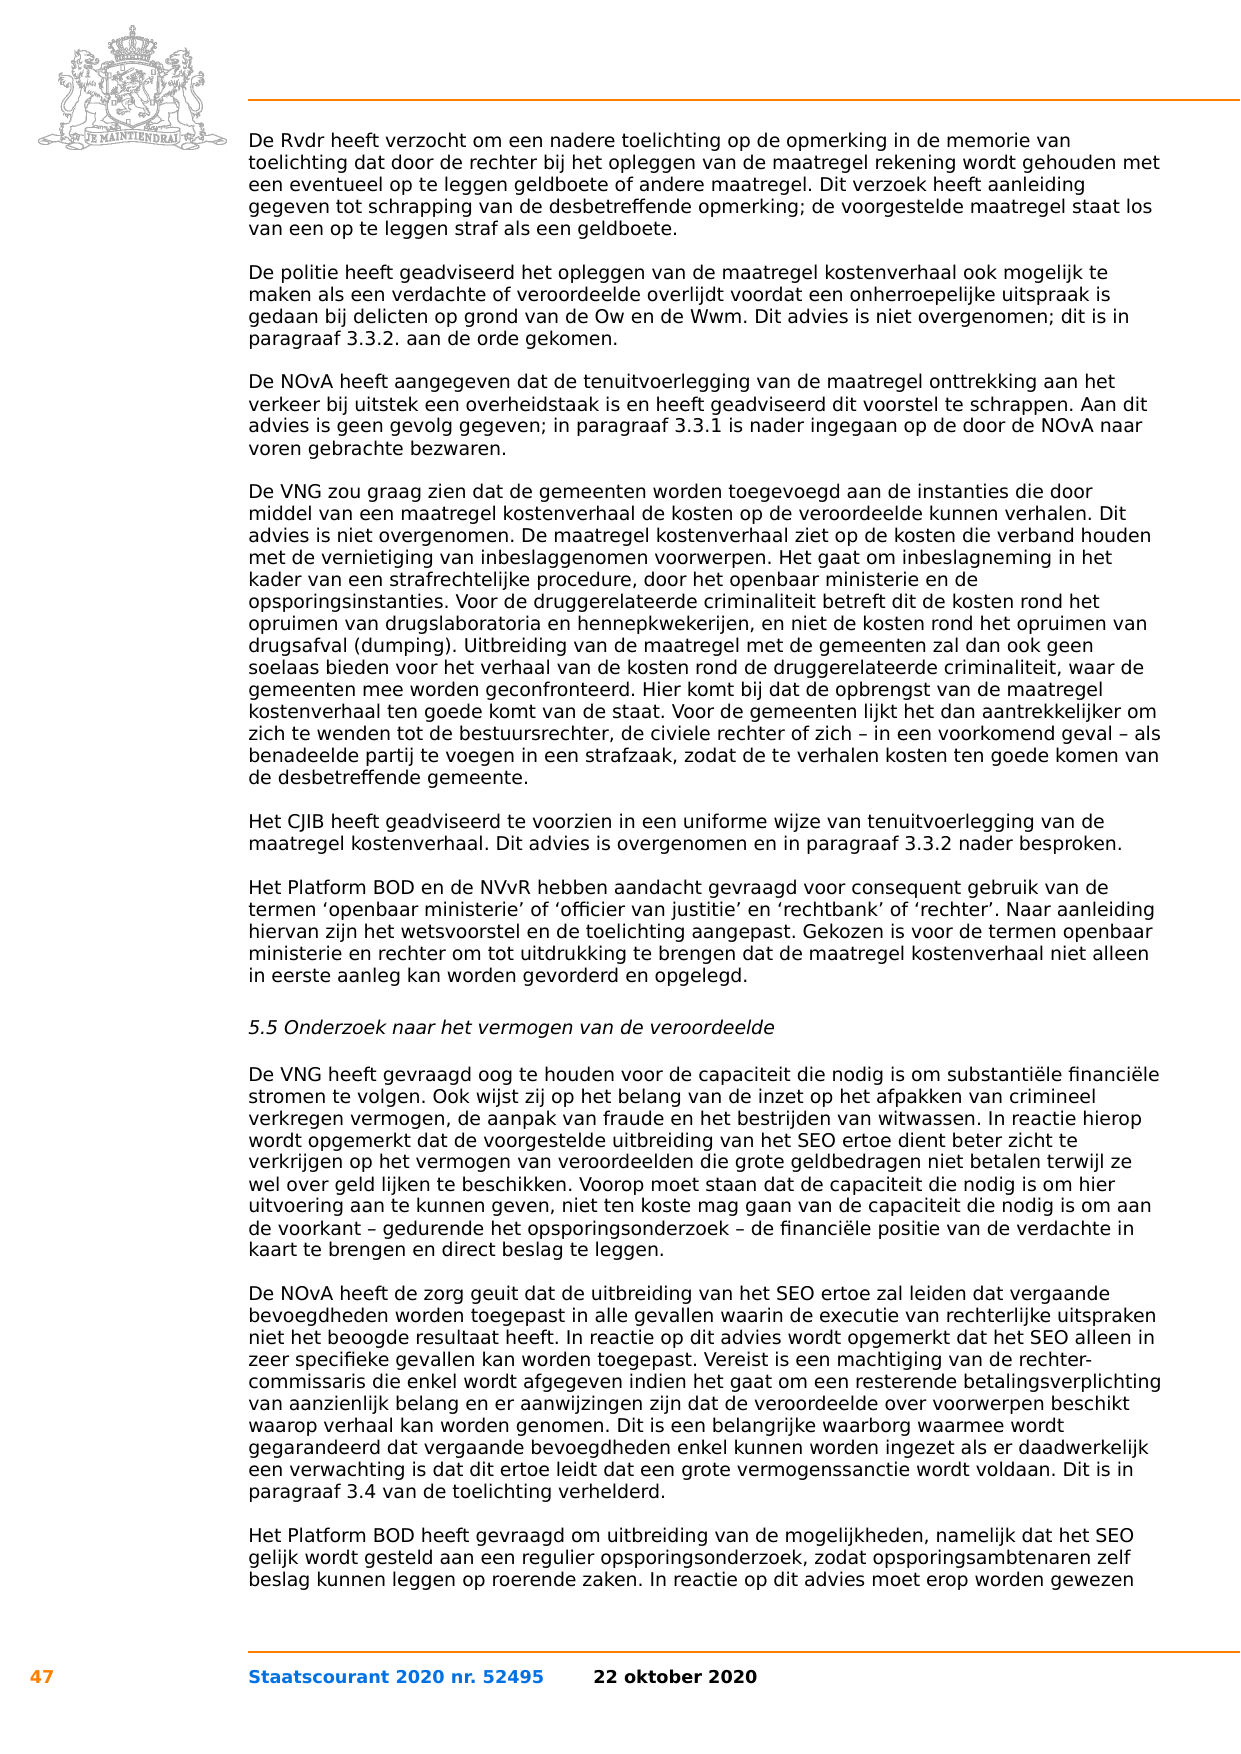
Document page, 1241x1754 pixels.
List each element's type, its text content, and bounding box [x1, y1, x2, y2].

text De VNG heeft gevraagd oog te houden voor de capaciteit die nodig is om substantiële financiële stromen te volgen. Ook wijst zij op het belang van de inzet op het afpakken van crimineel verkregen vermogen, de aanpak van fraude en het bestrijden van witwassen. In reactie hierop wordt opgemerkt dat de voorgestelde uitbreiding van het SEO ertoe dient beter zicht te verkrijgen op het vermogen van veroordeelden die grote geldbedragen niet betalen terwijl ze wel over geld lijken te beschikken. Voorop moet staan dat de capaciteit die nodig is om hier uitvoering aan te kunnen geven, niet ten koste mag gaan van de capaciteit die nodig is om aan de voorkant – gedurende het opsporingsonderzoek – de financiële positie van de verdachte in kaart te brengen en direct beslag te leggen. [248, 1063, 1163, 1261]
text De Rvdr heeft verzocht om een nadere toelichting op de opmerking in de memorie van toelichting dat door de rechter bij het opleggen van de maatregel rekening wordt gehouden met een eventueel op te leggen geldboete of andere maatregel. Dit verzoek heeft aanleiding gegeven tot schrapping van de desbetreffende opmerking; de voorgestelde maatregel staat los van een op te leggen straf als een geldboete. [248, 130, 1163, 240]
text Het Platform BOD en de NVvR hebben aandacht gevraagd voor consequent gebruik van de termen ‘openbaar ministerie’ of ‘officier van justitie’ en ‘rechtbank’ of ‘rechter’. Naar aanleiding hiervan zijn het wetsvoorstel en de toelichting aangepast. Gekozen is voor de termen openbaar ministerie en rechter om tot uitdrukking te brengen dat de maatregel kostenverhaal niet alleen in eerste aanleg kan worden gevorderd en opgelegd. [248, 877, 1163, 987]
text De politie heeft geadviseerd het opleggen van de maatregel kostenverhaal ook mogelijk te maken als een verdachte of veroordeelde overlijdt voordat een onherroepelijke uitspraak is gedaan bij delicten op grond van de Ow en de Wwm. Dit advies is niet overgenomen; dit is in paragraaf 3.3.2. aan de orde gekomen. [248, 262, 1163, 349]
text De NOvA heeft de zorg geuit dat de uitbreiding van het SEO ertoe zal leiden dat vergaande bevoegdheden worden toegepast in alle gevallen waarin de executie van rechterlijke uitspraken niet het beoogde resultaat heeft. In reactie op dit advies wordt opgemerkt dat het SEO alleen in zeer specifieke gevallen kan worden toegepast. Vereist is een machtiging van de rechter-commissaris die enkel wordt afgegeven indien het gaat om een resterende betalingsverplichting van aanzienlijk belang en er aanwijzingen zijn dat de veroordeelde over voorwerpen beschikt waarop verhaal kan worden genomen. Dit is een belangrijke waarborg waarmee wordt gegarandeerd dat vergaande bevoegdheden enkel kunnen worden ingezet als er daadwerkelijk een verwachting is dat dit ertoe leidt dat een grote vermogenssanctie wordt voldaan. Dit is in paragraaf 3.4 van de toelichting verhelderd. [248, 1283, 1163, 1503]
text Het CJIB heeft geadviseerd te voorzien in een uniforme wijze van tenuitvoerlegging van de maatregel kostenverhaal. Dit advies is overgenomen en in paragraaf 3.3.2 nader besproken. [248, 811, 1163, 855]
text Het Platform BOD heeft gevraagd om uitbreiding van de mogelijkheden, namelijk dat het SEO gelijk wordt gesteld aan een regulier opsporingsonderzoek, zodat opsporingsambtenaren zelf beslag kunnen leggen op roerende zaken. In reactie op dit advies moet erop worden gewezen [248, 1525, 1163, 1591]
subtitle 5.5 Onderzoek naar het vermogen van de veroordeelde [248, 1017, 1163, 1038]
text De VNG zou graag zien dat de gemeenten worden toegevoegd aan de instanties die door middel van een maatregel kostenverhaal de kosten op de veroordeelde kunnen verhalen. Dit advies is niet overgenomen. De maatregel kostenverhaal ziet op de kosten die verband houden met de vernietiging van inbeslaggenomen voorwerpen. Het gaat om inbeslagneming in het kader van een strafrechtelijke procedure, door het openbaar ministerie en de opsporingsinstanties. Voor de druggerelateerde criminaliteit betreft dit de kosten rond het opruimen van drugslaboratoria en hennepkwekerijen, en niet de kosten rond het opruimen van drugsafval (dumping). Uitbreiding van de maatregel met de gemeenten zal dan ook geen soelaas bieden voor het verhaal van de kosten rond de druggerelateerde criminaliteit, waar de gemeenten mee worden geconfronteerd. Hier komt bij dat de opbrengst van de maatregel kostenverhaal ten goede komt van de staat. Voor de gemeenten lijkt het dan aantrekkelijker om zich te wenden tot de bestuursrechter, de civiele rechter of zich – in een voorkomend geval – als benadeelde partij te voegen in een strafzaak, zodat de te verhalen kosten ten goede komen van de desbetreffende gemeente. [248, 481, 1163, 789]
text De NOvA heeft aangegeven dat de tenuitvoerlegging van de maatregel onttrekking aan het verkeer bij uitstek een overheidstaak is en heeft geadviseerd dit voorstel te schrappen. Aan dit advies is geen gevolg gegeven; in paragraaf 3.3.1 is nader ingegaan op de door de NOvA naar voren gebrachte bezwaren. [248, 371, 1163, 459]
picture [38, 25, 227, 150]
